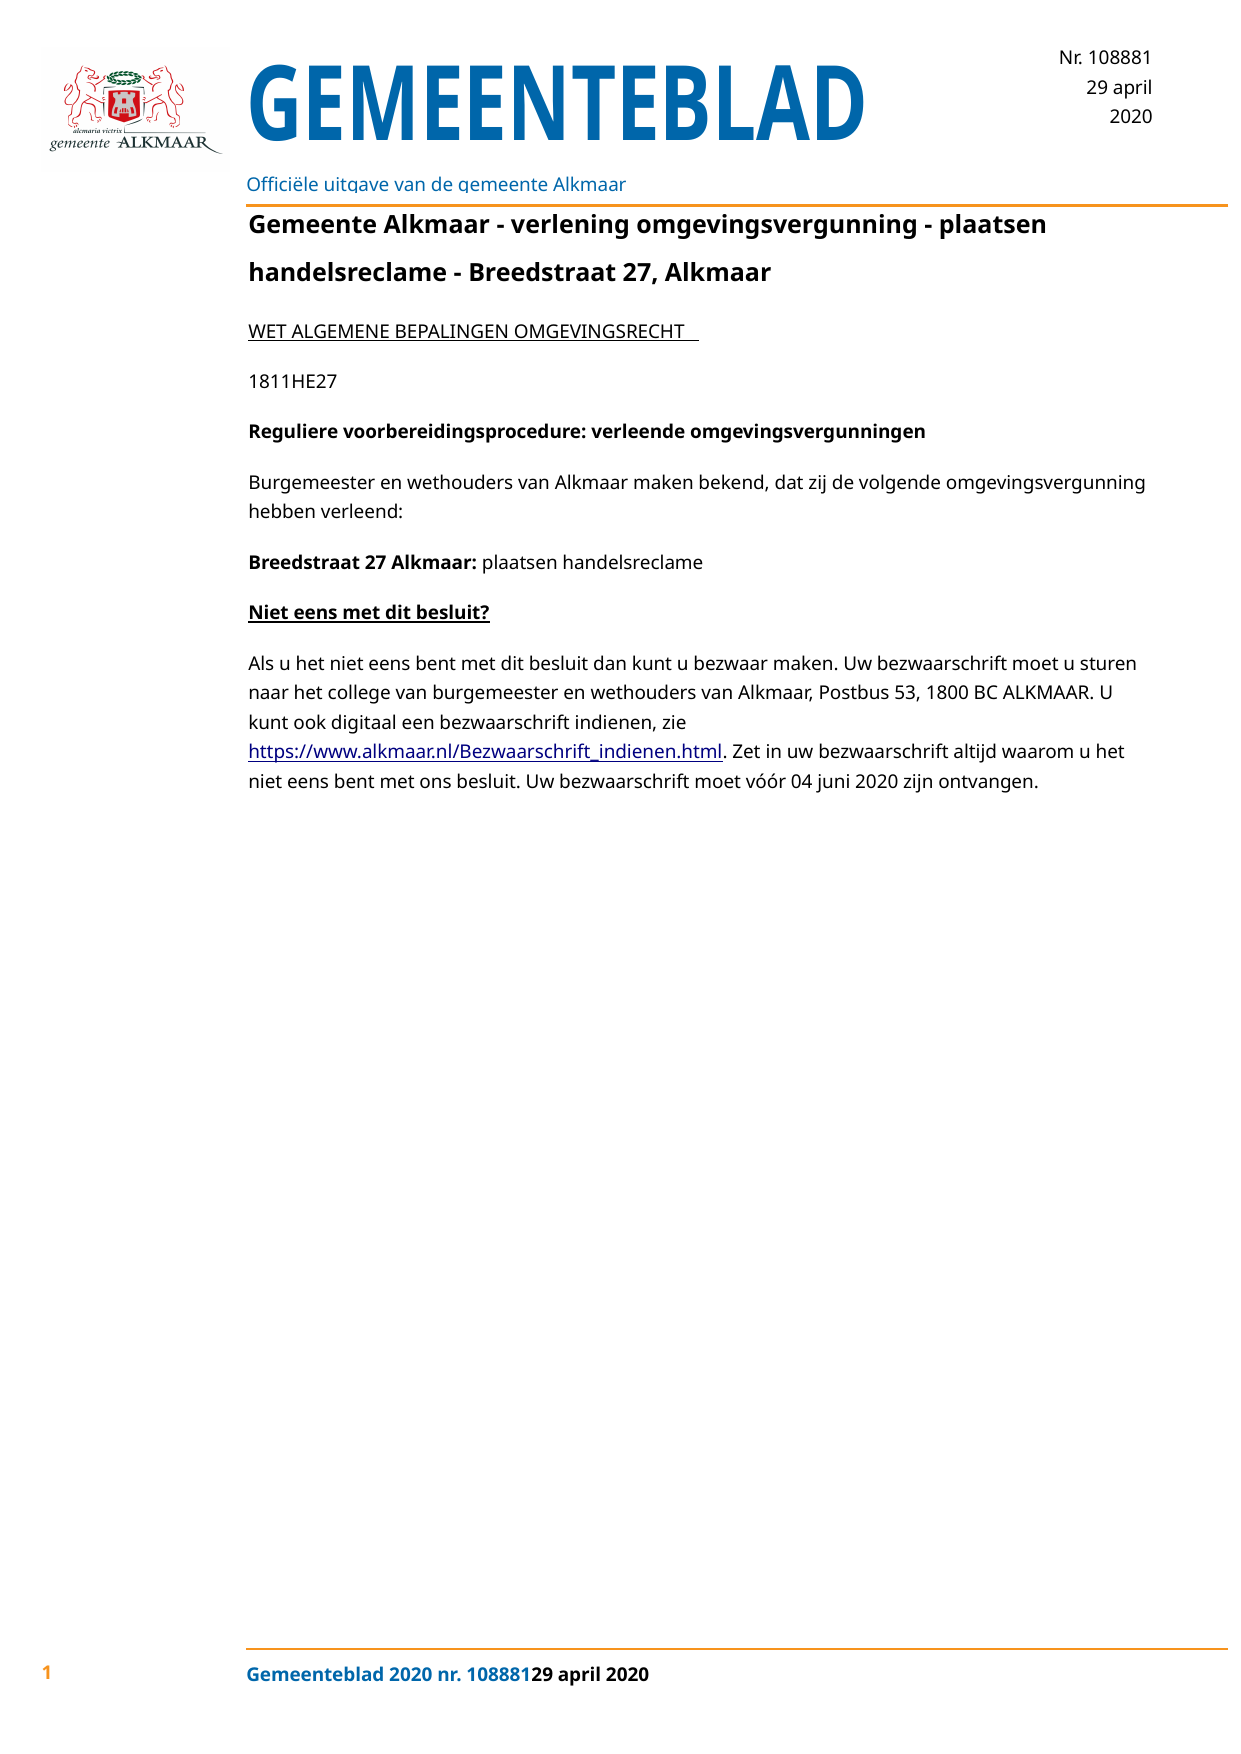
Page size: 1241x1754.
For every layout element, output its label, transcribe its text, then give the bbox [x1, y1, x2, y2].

text Gemeente Alkmaar - verlening omgevingsvergunning - plaatsen handelsreclame - Breedstraat 27, Alkmaar [248, 207, 1152, 288]
picture [41, 47, 231, 172]
text 1811HE27 [248, 368, 1152, 394]
text Reguliere voorbereidingsprocedure: verleende omgevingsvergunningen [248, 419, 1152, 444]
text WET ALGEMENE BEPALINGEN OMGEVINGSRECHT [248, 318, 1152, 344]
text Niet eens met dit besluit? [248, 599, 1152, 625]
text Als u het niet eens bent met dit besluit dan kunt u bezwaar maken. Uw bezwaarschrift moet u sturen naar het college van burgemeester en wethouders van Alkmaar, Postbus 53, 1800 BC ALKMAAR. U kunt ook digitaal een bezwaarschrift indienen, zie https://www.alkmaar.nl/Bezwaarschrift_indienen.html. Zet in uw bezwaarschrift altijd waarom u het niet eens bent met ons besluit. Uw bezwaarschrift moet vóór 04 juni 2020 zijn ontvangen. [248, 650, 1152, 794]
text Breedstraat 27 Alkmaar: plaatsen handelsreclame [248, 549, 1152, 575]
text Burgemeester en wethouders van Alkmaar maken bekend, dat zij de volgende omgevingsvergunning hebben verleend: [248, 469, 1152, 524]
